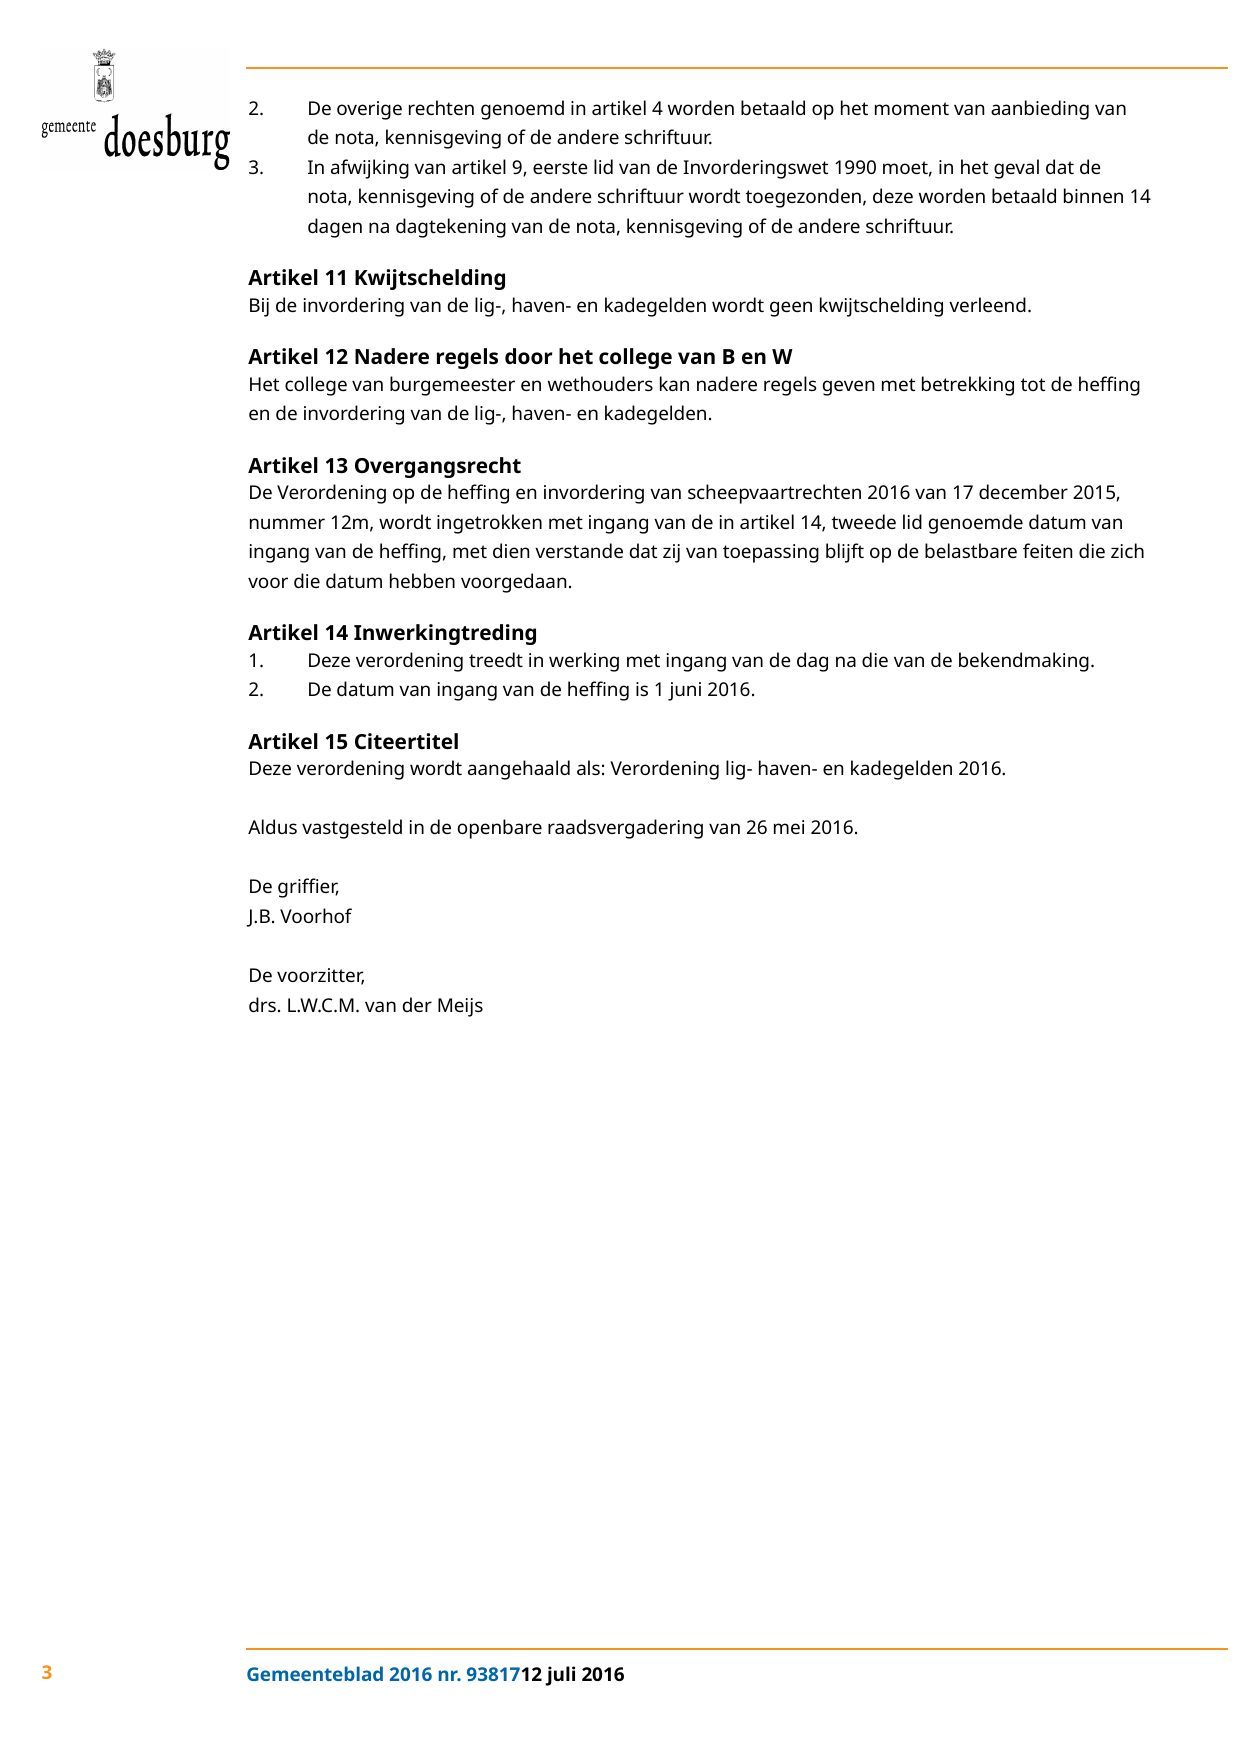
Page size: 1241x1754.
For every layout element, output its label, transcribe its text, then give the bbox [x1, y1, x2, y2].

list De datum van ingang van de heffing is 1 juni 2016. [248, 676, 1152, 702]
text J.B. Voorhof [248, 903, 1152, 929]
text Artikel 12 Nadere regels door het college van B en W [248, 342, 1152, 371]
text Deze verordening wordt aangehaald als: Verordening lig- haven- en kadegelden 2016. [248, 755, 1152, 781]
text Artikel 11 Kwijtschelding [248, 263, 1152, 292]
text Artikel 13 Overgangsrecht [248, 451, 1152, 479]
text Bij de invordering van de lig-, haven- en kadegelden wordt geen kwijtschelding verleend. [248, 292, 1152, 318]
text De voorzitter, [248, 962, 1152, 988]
text Aldus vastgesteld in de openbare raadsvergadering van 26 mei 2016. [248, 814, 1152, 840]
text Artikel 14 Inwerkingtreding [248, 618, 1152, 647]
picture [41, 47, 231, 172]
text Artikel 15 Citeertitel [248, 727, 1152, 755]
text De griffier, [248, 874, 1152, 899]
list De overige rechten genoemd in artikel 4 worden betaald op het moment van aanbieding van de nota, kennisgeving of de andere schriftuur. [248, 95, 1152, 150]
list Deze verordening treedt in werking met ingang van de dag na die van de bekendmaking. [248, 647, 1152, 673]
text drs. L.W.C.M. van der Meijs [248, 992, 1152, 1018]
text Het college van burgemeester en wethouders kan nadere regels geven met betrekking tot de heffing en de invordering van de lig-, haven- en kadegelden. [248, 371, 1152, 426]
text De Verordening op de heffing en invordering van scheepvaartrechten 2016 van 17 december 2015, nummer 12m, wordt ingetrokken met ingang van de in artikel 14, tweede lid genoemde datum van ingang van de heffing, met dien verstande dat zij van toepassing blijft op de belastbare feiten die zich voor die datum hebben voorgedaan. [248, 479, 1152, 594]
list In afwijking van artikel 9, eerste lid van de Invorderingswet 1990 moet, in het geval dat de nota, kennisgeving of de andere schriftuur wordt toegezonden, deze worden betaald binnen 14 dagen na dagtekening van de nota, kennisgeving of de andere schriftuur. [248, 154, 1152, 239]
